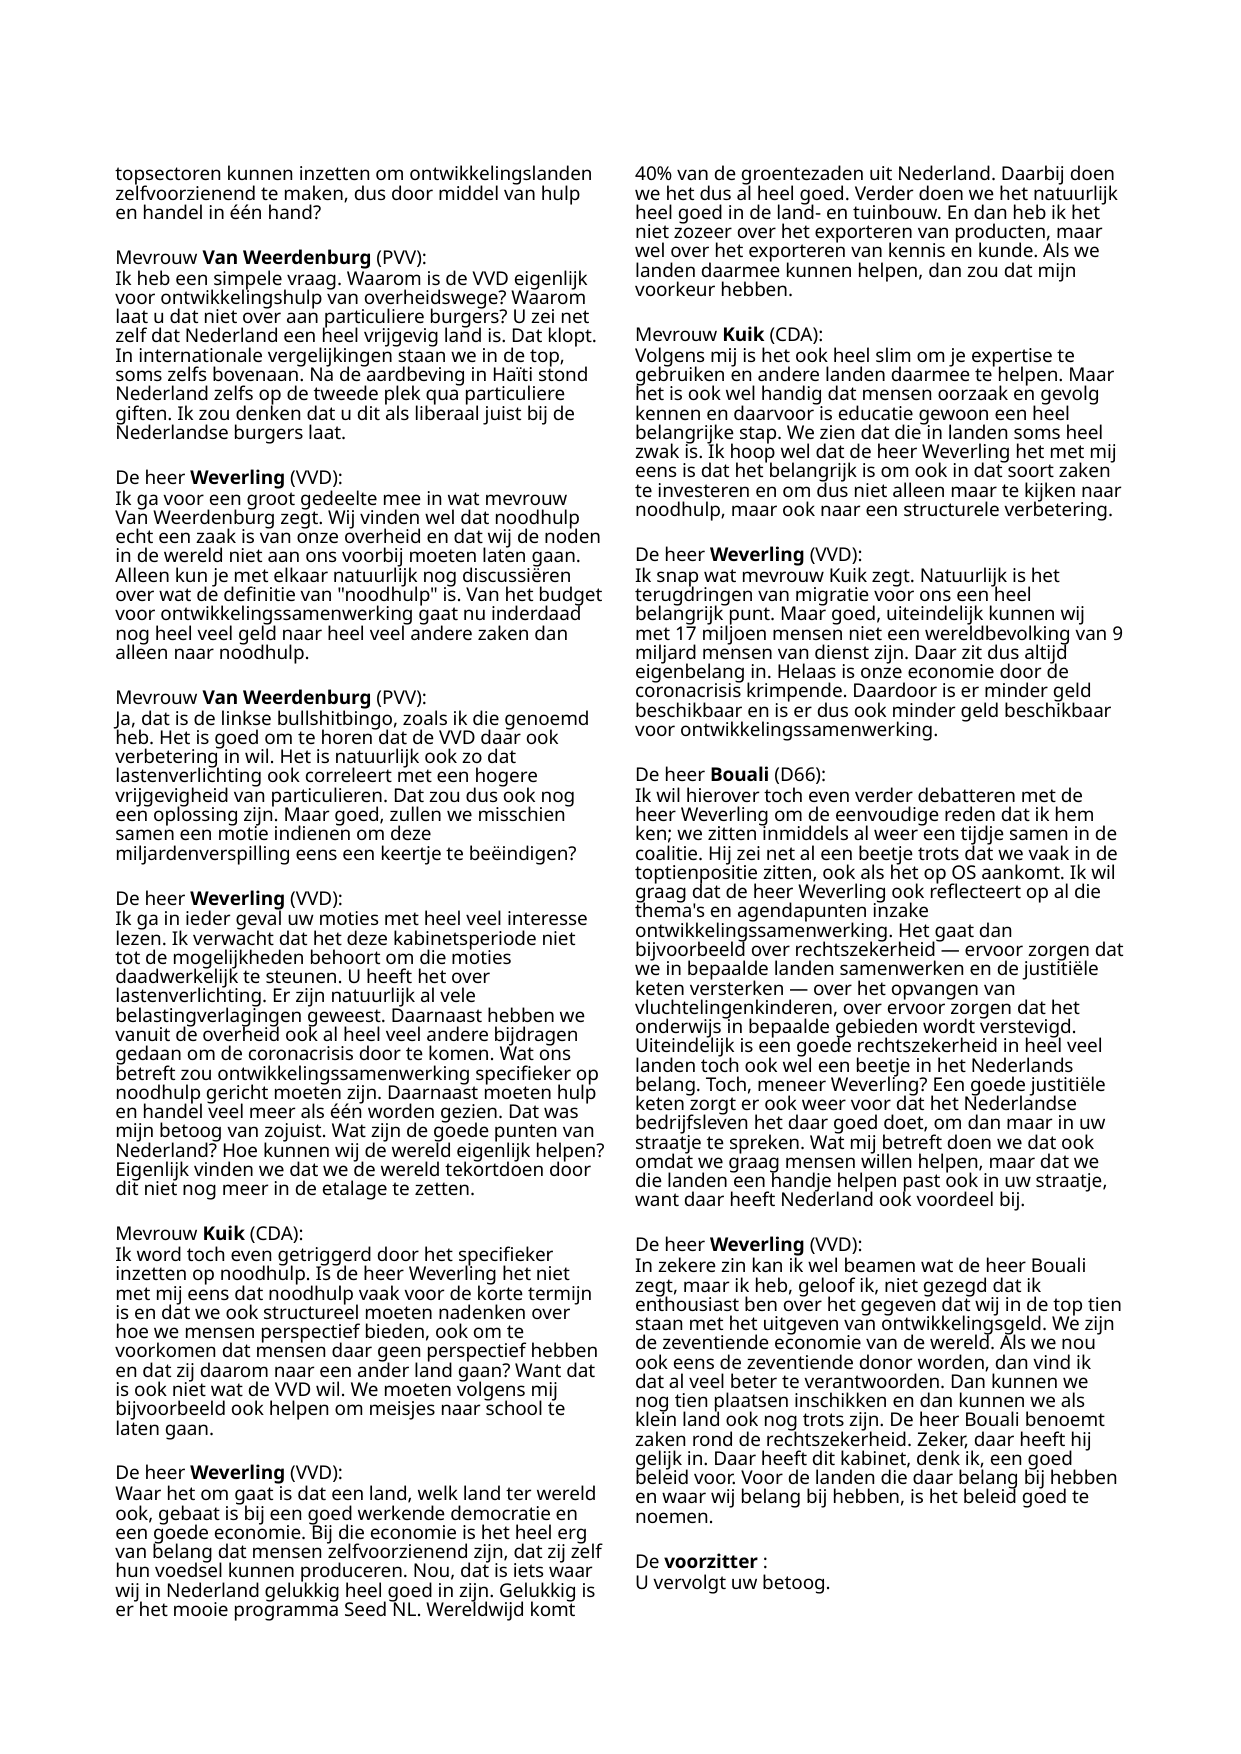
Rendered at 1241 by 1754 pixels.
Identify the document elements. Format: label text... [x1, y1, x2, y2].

text Ik word toch even getriggerd door het specifieker inzetten op noodhulp. Is de heer Weverling het niet met mij eens dat noodhulp vaak voor de korte termijn is en dat we ook structureel moeten nadenken over hoe we mensen perspectief bieden, ook om te voorkomen dat mensen daar geen perspectief hebben en dat zij daarom naar een ander land gaan? Want dat is ook niet wat de VVD wil. We moeten volgens mij bijvoorbeeld ook helpen om meisjes naar school te laten gaan. [115, 1246, 605, 1439]
text topsectoren kunnen inzetten om ontwikkelingslanden zelfvoorzienend te maken, dus door middel van hulp en handel in één hand? [115, 165, 605, 223]
text Ik snap wat mevrouw Kuik zegt. Natuurlijk is het terugdringen van migratie voor ons een heel belangrijk punt. Maar goed, uiteindelijk kunnen wij met 17 miljoen mensen niet een wereldbevolking van 9 miljard mensen van dienst zijn. Daar zit dus altijd eigenbelang in. Helaas is onze economie door de coronacrisis krimpende. Daardoor is er minder geld beschikbaar en is er dus ook minder geld beschikbaar voor ontwikkelingssamenwerking. [635, 567, 1125, 740]
text De heer Weverling (VVD): [115, 464, 605, 490]
text Ik wil hierover toch even verder debatteren met de heer Weverling om de eenvoudige reden dat ik hem ken; we zitten inmiddels al weer een tijdje samen in de coalitie. Hij zei net al een beetje trots dat we vaak in de toptienpositie zitten, ook als het op OS aankomt. Ik wil graag dat de heer Weverling ook reflecteert op al die thema's en agendapunten inzake ontwikkelingssamenwerking. Het gaat dan bijvoorbeeld over rechtszekerheid — ervoor zorgen dat we in bepaalde landen samenwerken en de justitiële keten versterken — over het opvangen van vluchtelingenkinderen, over ervoor zorgen dat het onderwijs in bepaalde gebieden wordt verstevigd. Uiteindelijk is een goede rechtszekerheid in heel veel landen toch ook wel een beetje in het Nederlands belang. Toch, meneer Weverling? Een goede justitiële keten zorgt er ook weer voor dat het Nederlandse bedrijfsleven het daar goed doet, om dan maar in uw straatje te spreken. Wat mij betreft doen we dat ook omdat we graag mensen willen helpen, maar dat we die landen een handje helpen past ook in uw straatje, want daar heeft Nederland ook voordeel bij. [635, 787, 1125, 1211]
text 40% van de groentezaden uit Nederland. Daarbij doen we het dus al heel goed. Verder doen we het natuurlijk heel goed in de land- en tuinbouw. En dan heb ik het niet zozeer over het exporteren van producten, maar wel over het exporteren van kennis en kunde. Als we landen daarmee kunnen helpen, dan zou dat mijn voorkeur hebben. [635, 165, 1125, 300]
text De heer Bouali (D66): [635, 761, 1125, 787]
text Mevrouw Van Weerdenburg (PVV): [115, 244, 605, 270]
text Ik ga voor een groot gedeelte mee in wat mevrouw Van Weerdenburg zegt. Wij vinden wel dat noodhulp echt een zaak is van onze overheid en dat wij de noden in de wereld niet aan ons voorbij moeten laten gaan. Alleen kun je met elkaar natuurlijk nog discussiëren over wat de definitie van "noodhulp" is. Van het budget voor ontwikkelingssamenwerking gaat nu inderdaad nog heel veel geld naar heel veel andere zaken dan alleen naar noodhulp. [115, 490, 605, 663]
text Ja, dat is de linkse bullshitbingo, zoals ik die genoemd heb. Het is goed om te horen dat de VVD daar ook verbetering in wil. Het is natuurlijk ook zo dat lastenverlichting ook correleert met een hogere vrijgevigheid van particulieren. Dat zou dus ook nog een oplossing zijn. Maar goed, zullen we misschien samen een motie indienen om deze miljardenverspilling eens een keertje te beëindigen? [115, 710, 605, 864]
text De heer Weverling (VVD): [115, 1459, 605, 1485]
text Mevrouw Kuik (CDA): [635, 321, 1125, 347]
text Mevrouw Kuik (CDA): [115, 1220, 605, 1246]
text De heer Weverling (VVD): [635, 1232, 1125, 1257]
text De heer Weverling (VVD): [635, 541, 1125, 567]
text Ik heb een simpele vraag. Waarom is de VVD eigenlijk voor ontwikkelingshulp van overheidswege? Waarom laat u dat niet over aan particuliere burgers? U zei net zelf dat Nederland een heel vrijgevig land is. Dat klopt. In internationale vergelijkingen staan we in de top, soms zelfs bovenaan. Na de aardbeving in Haïti stond Nederland zelfs op de tweede plek qua particuliere giften. Ik zou denken dat u dit als liberaal juist bij de Nederlandse burgers laat. [115, 270, 605, 443]
text De voorzitter : [635, 1548, 1125, 1574]
text Ik ga in ieder geval uw moties met heel veel interesse lezen. Ik verwacht dat het deze kabinetsperiode niet tot de mogelijkheden behoort om die moties daadwerkelijk te steunen. U heeft het over lastenverlichting. Er zijn natuurlijk al vele belastingverlagingen geweest. Daarnaast hebben we vanuit de overheid ook al heel veel andere bijdragen gedaan om de coronacrisis door te komen. Wat ons betreft zou ontwikkelingssamenwerking specifieker op noodhulp gericht moeten zijn. Daarnaast moeten hulp en handel veel meer als één worden gezien. Dat was mijn betoog van zojuist. Wat zijn de goede punten van Nederland? Hoe kunnen wij de wereld eigenlijk helpen? Eigenlijk vinden we dat we de wereld tekortdoen door dit niet nog meer in de etalage te zetten. [115, 910, 605, 1199]
text U vervolgt uw betoog. [635, 1574, 1125, 1593]
text De heer Weverling (VVD): [115, 885, 605, 910]
text Mevrouw Van Weerdenburg (PVV): [115, 684, 605, 710]
text Waar het om gaat is dat een land, welk land ter wereld ook, gebaat is bij een goed werkende democratie en een goede economie. Bij die economie is het heel erg van belang dat mensen zelfvoorzienend zijn, dat zij zelf hun voedsel kunnen produceren. Nou, dat is iets waar wij in Nederland gelukkig heel goed in zijn. Gelukkig is er het mooie programma Seed NL. Wereldwijd komt [115, 1485, 605, 1620]
text Volgens mij is het ook heel slim om je expertise te gebruiken en andere landen daarmee te helpen. Maar het is ook wel handig dat mensen oorzaak en gevolg kennen en daarvoor is educatie gewoon een heel belangrijke stap. We zien dat die in landen soms heel zwak is. Ik hoop wel dat de heer Weverling het met mij eens is dat het belangrijk is om ook in dat soort zaken te investeren en om dus niet alleen maar te kijken naar noodhulp, maar ook naar een structurele verbetering. [635, 347, 1125, 520]
text In zekere zin kan ik wel beamen wat de heer Bouali zegt, maar ik heb, geloof ik, niet gezegd dat ik enthousiast ben over het gegeven dat wij in de top tien staan met het uitgeven van ontwikkelingsgeld. We zijn de zeventiende economie van de wereld. Als we nou ook eens de zeventiende donor worden, dan vind ik dat al veel beter te verantwoorden. Dan kunnen we nog tien plaatsen inschikken en dan kunnen we als klein land ook nog trots zijn. De heer Bouali benoemt zaken rond de rechtszekerheid. Zeker, daar heeft hij gelijk in. Daar heeft dit kabinet, denk ik, een goed beleid voor. Voor de landen die daar belang bij hebben en waar wij belang bij hebben, is het beleid goed te noemen. [635, 1257, 1125, 1527]
